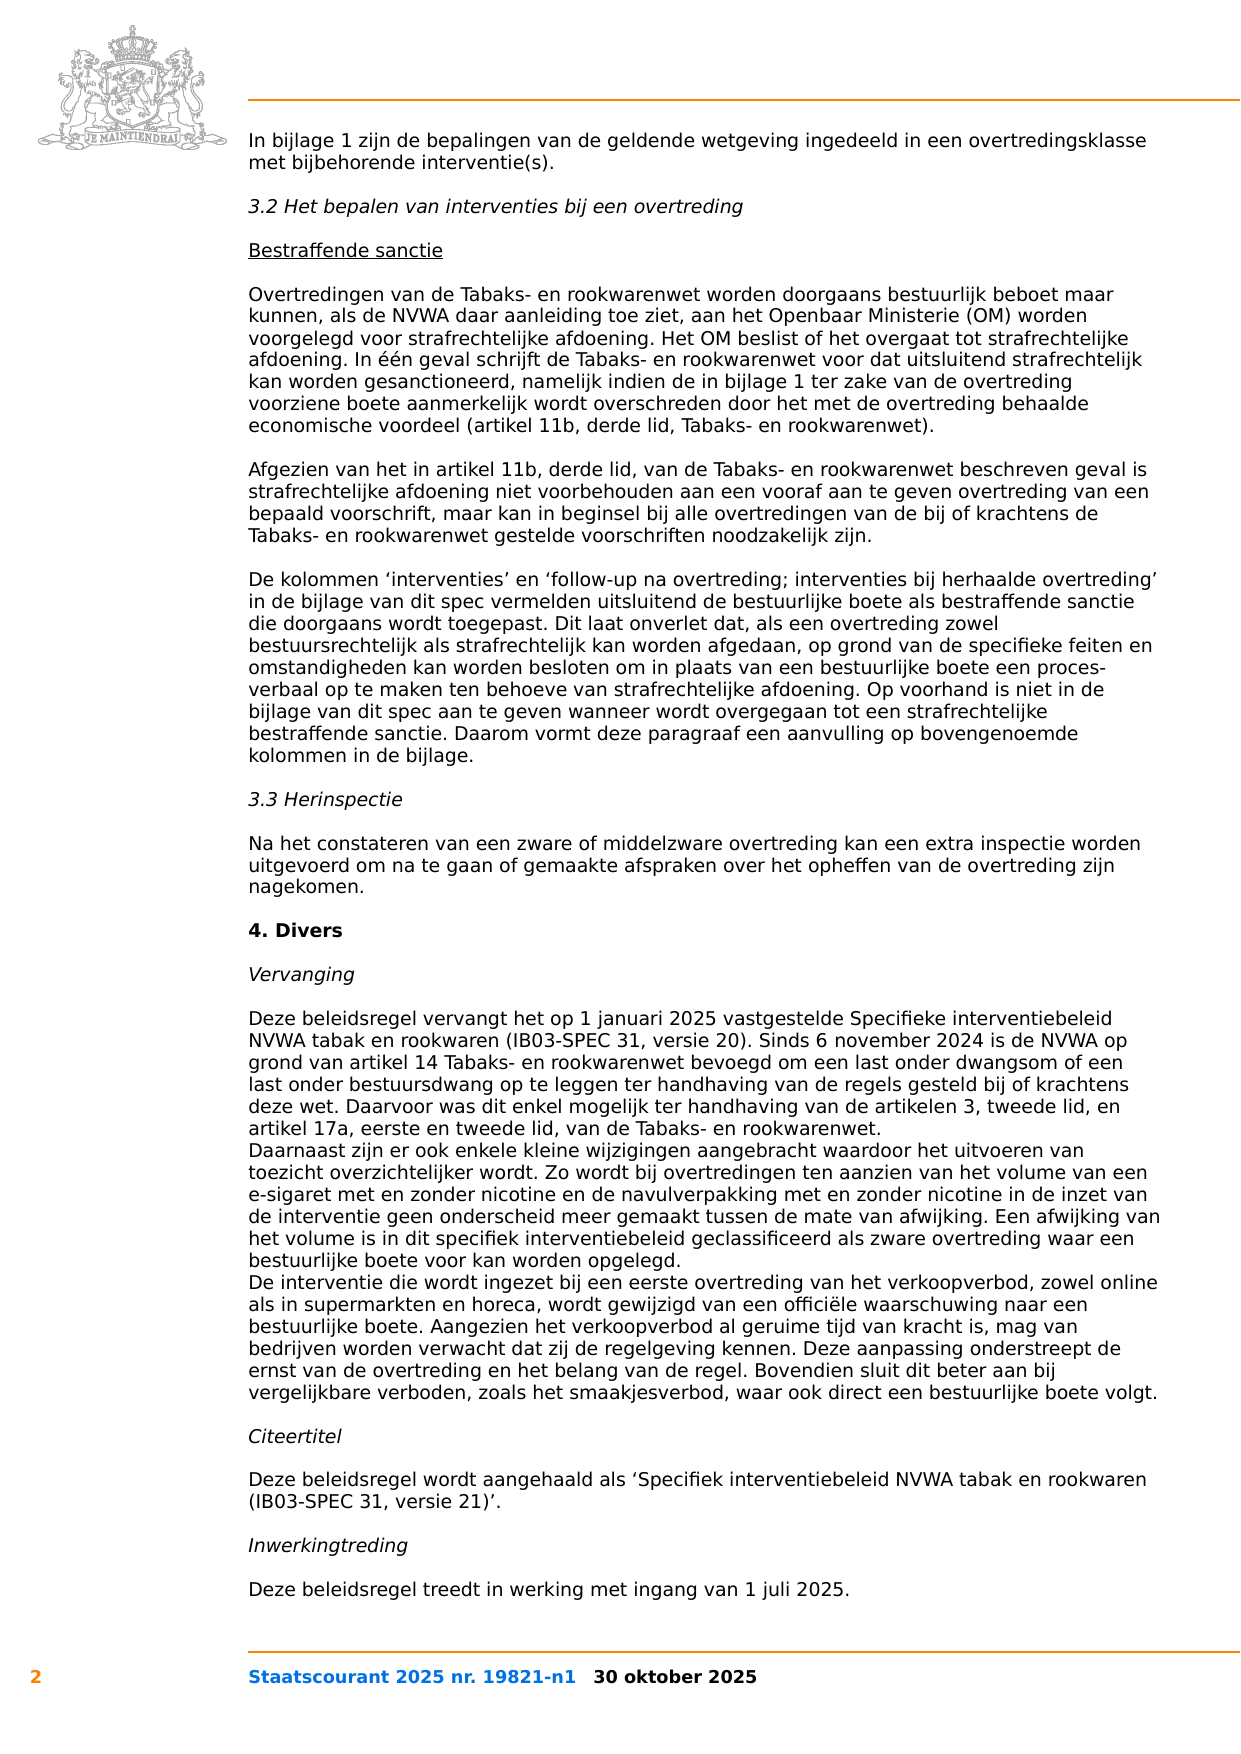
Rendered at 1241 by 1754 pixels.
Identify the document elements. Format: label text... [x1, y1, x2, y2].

text Overtredingen van de Tabaks- en rookwarenwet worden doorgaans bestuurlijk beboet maar kunnen, als de NVWA daar aanleiding toe ziet, aan het Openbaar Ministerie (OM) worden voorgelegd voor strafrechtelijke afdoening. Het OM beslist of het overgaat tot strafrechtelijke afdoening. In één geval schrijft de Tabaks- en rookwarenwet voor dat uitsluitend strafrechtelijk kan worden gesanctioneerd, namelijk indien de in bijlage 1 ter zake van de overtreding voorziene boete aanmerkelijk wordt overschreden door het met de overtreding behaalde economische voordeel (artikel 11b, derde lid, Tabaks- en rookwarenwet). [248, 283, 1163, 437]
text Deze beleidsregel treedt in werking met ingang van 1 juli 2025. [248, 1579, 1163, 1601]
subtitle Inwerkingtreding [248, 1535, 1163, 1557]
text Deze beleidsregel wordt aangehaald als ‘Specifiek interventiebeleid NVWA tabak en rookwaren (IB03-SPEC 31, versie 21)’. [248, 1469, 1163, 1513]
subtitle Vervanging [248, 964, 1163, 986]
subtitle 3.3 Herinspectie [248, 789, 1163, 811]
text Daarnaast zijn er ook enkele kleine wijzigingen aangebracht waardoor het uitvoeren van toezicht overzichtelijker wordt. Zo wordt bij overtredingen ten aanzien van het volume van een e-sigaret met en zonder nicotine en de navulverpakking met en zonder nicotine in de inzet van de interventie geen onderscheid meer gemaakt tussen de mate van afwijking. Een afwijking van het volume is in dit specifiek interventiebeleid geclassificeerd als zware overtreding waar een bestuurlijke boete voor kan worden opgelegd. [248, 1140, 1163, 1272]
picture [38, 25, 227, 150]
text De kolommen ‘interventies’ en ‘follow-up na overtreding; interventies bij herhaalde overtreding’ in de bijlage van dit spec vermelden uitsluitend de bestuurlijke boete als bestraffende sanctie die doorgaans wordt toegepast. Dit laat onverlet dat, als een overtreding zowel bestuursrechtelijk als strafrechtelijk kan worden afgedaan, op grond van de specifieke feiten en omstandigheden kan worden besloten om in plaats van een bestuurlijke boete een proces-verbaal op te maken ten behoeve van strafrechtelijke afdoening. Op voorhand is niet in de bijlage van dit spec aan te geven wanneer wordt overgegaan tot een strafrechtelijke bestraffende sanctie. Daarom vormt deze paragraaf een aanvulling op bovengenoemde kolommen in de bijlage. [248, 569, 1163, 767]
text Deze beleidsregel vervangt het op 1 januari 2025 vastgestelde Specifieke interventiebeleid NVWA tabak en rookwaren (IB03-SPEC 31, versie 20). Sinds 6 november 2024 is de NVWA op grond van artikel 14 Tabaks- en rookwarenwet bevoegd om een last onder dwangsom of een last onder bestuursdwang op te leggen ter handhaving van de regels gesteld bij of krachtens deze wet. Daarvoor was dit enkel mogelijk ter handhaving van de artikelen 3, tweede lid, en artikel 17a, eerste en tweede lid, van de Tabaks- en rookwarenwet. [248, 1008, 1163, 1140]
text Na het constateren van een zware of middelzware overtreding kan een extra inspectie worden uitgevoerd om na te gaan of gemaakte afspraken over het opheffen van de overtreding zijn nagekomen. [248, 832, 1163, 898]
subtitle 4. Divers [248, 920, 1163, 942]
text De interventie die wordt ingezet bij een eerste overtreding van het verkoopverbod, zowel online als in supermarkten en horeca, wordt gewijzigd van een officiële waarschuwing naar een bestuurlijke boete. Aangezien het verkoopverbod al geruime tijd van kracht is, mag van bedrijven worden verwacht dat zij de regelgeving kennen. Deze aanpassing onderstreept de ernst van de overtreding en het belang van de regel. Bovendien sluit dit beter aan bij vergelijkbare verboden, zoals het smaakjesverbod, waar ook direct een bestuurlijke boete volgt. [248, 1272, 1163, 1404]
subtitle 3.2 Het bepalen van interventies bij een overtreding [248, 196, 1163, 218]
subtitle Citeertitel [248, 1426, 1163, 1447]
subtitle Bestraffende sanctie [248, 239, 1163, 262]
text In bijlage 1 zijn de bepalingen van de geldende wetgeving ingedeeld in een overtredingsklasse met bijbehorende interventie(s). [248, 130, 1163, 174]
text Afgezien van het in artikel 11b, derde lid, van de Tabaks- en rookwarenwet beschreven geval is strafrechtelijke afdoening niet voorbehouden aan een vooraf aan te geven overtreding van een bepaald voorschrift, maar kan in beginsel bij alle overtredingen van de bij of krachtens de Tabaks- en rookwarenwet gestelde voorschriften noodzakelijk zijn. [248, 459, 1163, 547]
